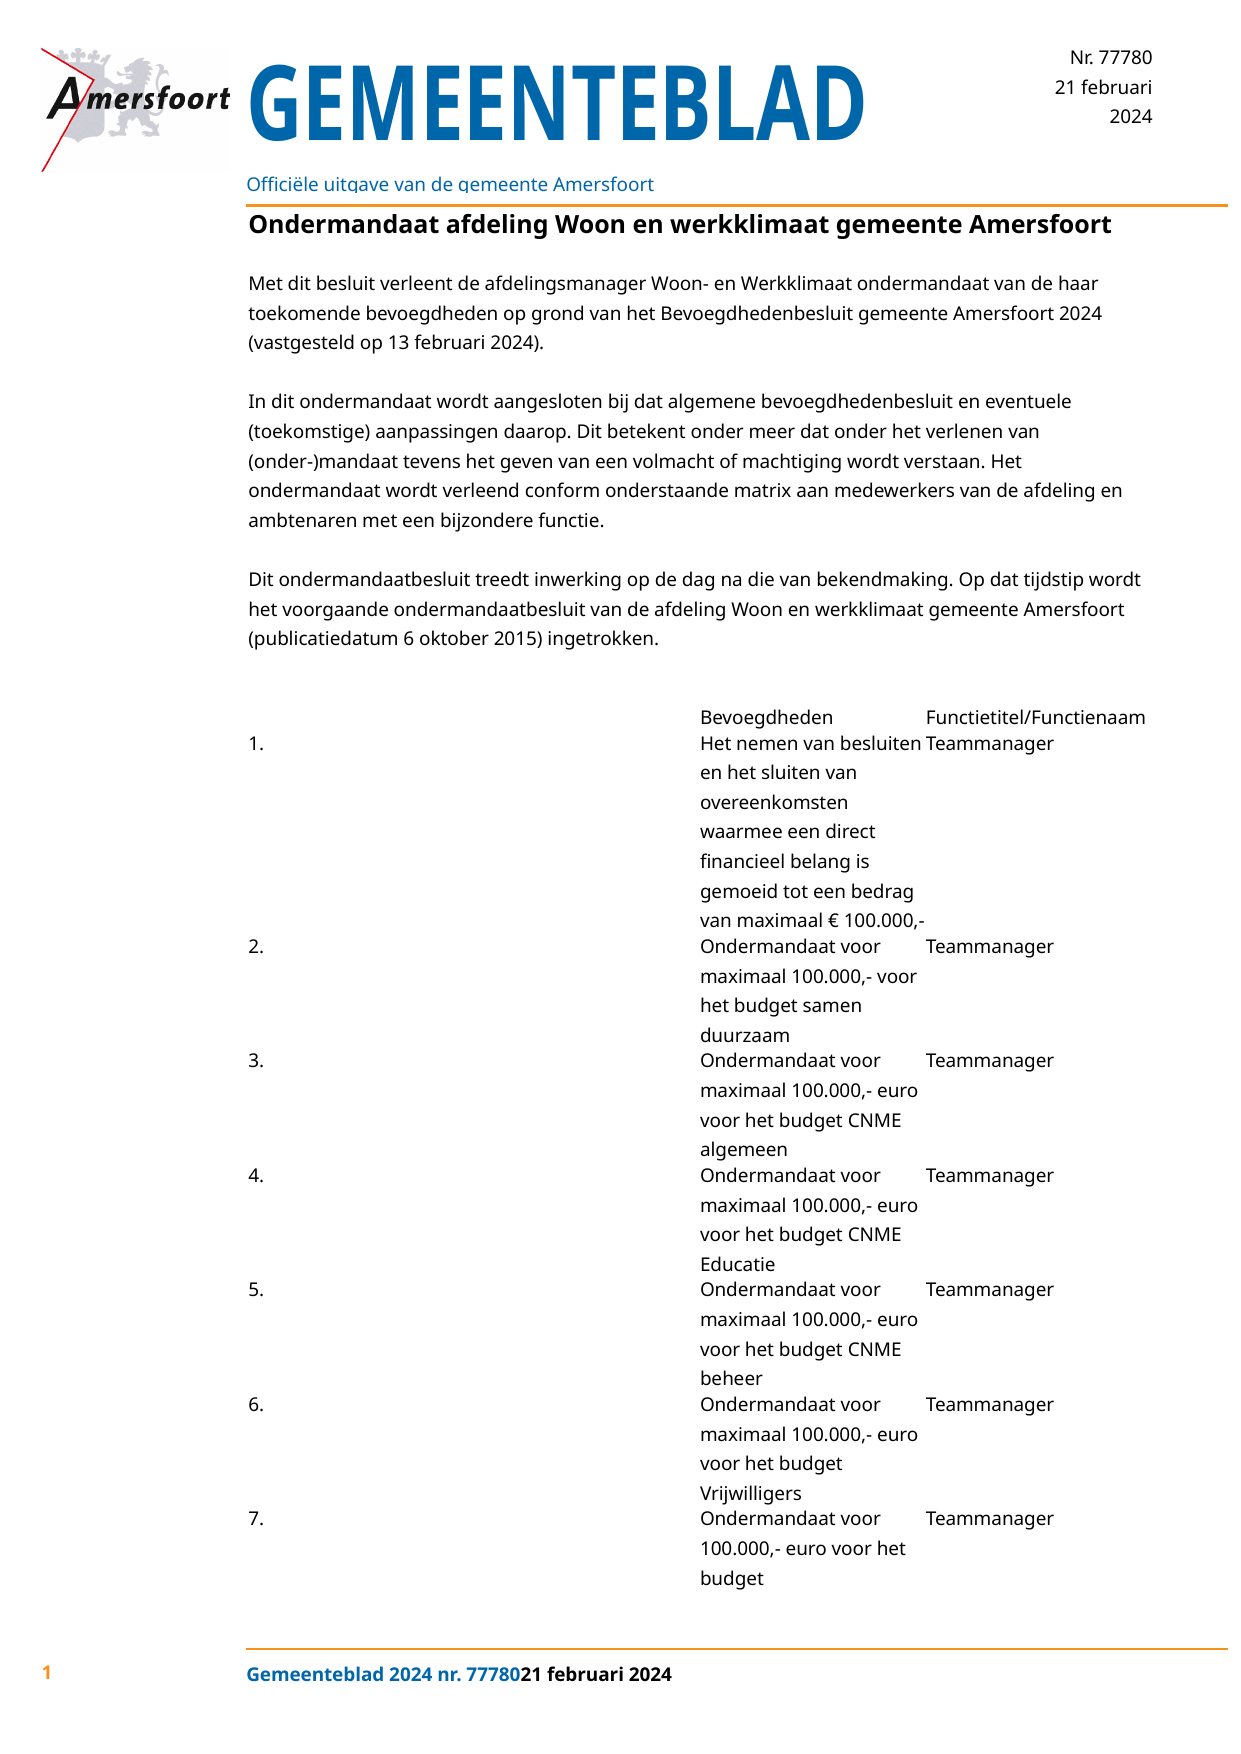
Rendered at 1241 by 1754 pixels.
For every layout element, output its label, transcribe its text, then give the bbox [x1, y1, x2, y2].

text Dit ondermandaatbesluit treedt inwerking op de dag na die van bekendmaking. Op dat tijdstip wordt [248, 566, 1152, 592]
table_header Bevoegdheden [700, 704, 926, 730]
table_cell [474, 1048, 700, 1162]
text Met dit besluit verleent de afdelingsmanager Woon- en Werkklimaat ondermandaat van de haar toekomende bevoegdheden op grond van het Bevoegdhedenbesluit gemeente Amersfoort 2024 (vastgesteld op 13 februari 2024). [248, 270, 1152, 355]
table_cell [474, 730, 700, 933]
table_cell Ondermandaat voor maximaal 100.000,- voor het budget samen duurzaam [700, 933, 926, 1048]
table_cell [248, 1048, 474, 1162]
picture [41, 47, 231, 172]
table_cell [474, 1506, 700, 1591]
table_cell Het nemen van besluiten en het sluiten van overeenkomsten waarmee een direct financieel belang is gemoeid tot een bedrag van maximaal € 100.000,- [700, 730, 926, 933]
table_cell Ondermandaat voor maximaal 100.000,- euro voor het budget CNME Educatie [700, 1162, 926, 1277]
table_cell [248, 730, 474, 933]
table_cell Ondermandaat voor maximaal 100.000,- euro voor het budget Vrijwilligers [700, 1391, 926, 1506]
text In dit ondermandaat wordt aangesloten bij dat algemene bevoegdhedenbesluit en eventuele (toekomstige) aanpassingen daarop. Dit betekent onder meer dat onder het verlenen van (onder-)mandaat tevens het geven van een volmacht of machtiging wordt verstaan. Het ondermandaat wordt verleend conform onderstaande matrix aan medewerkers van de afdeling en ambtenaren met een bijzondere functie. [248, 389, 1152, 533]
table_cell Ondermandaat voor maximaal 100.000,- euro voor het budget CNME beheer [700, 1277, 926, 1391]
table_cell [248, 1506, 474, 1591]
text Ondermandaat afdeling Woon en werkklimaat gemeente Amersfoort [248, 207, 1152, 241]
table_cell Teammanager [926, 1048, 1152, 1162]
table_header Functietitel/Functienaam [926, 704, 1152, 730]
table_cell [248, 1277, 474, 1391]
table_cell Teammanager [926, 1506, 1152, 1591]
table_cell [474, 1277, 700, 1391]
table_cell [248, 1391, 474, 1506]
table_cell [248, 933, 474, 1048]
table_cell Teammanager [926, 1162, 1152, 1277]
table_cell [474, 933, 700, 1048]
table_cell Teammanager [926, 1391, 1152, 1506]
table_cell Ondermandaat voor maximaal 100.000,- euro voor het budget CNME algemeen [700, 1048, 926, 1162]
text het voorgaande ondermandaatbesluit van de afdeling Woon en werkklimaat gemeente Amersfoort (publicatiedatum 6 oktober 2015) ingetrokken. [248, 596, 1152, 651]
table_cell Teammanager [926, 730, 1152, 933]
table_cell [248, 1162, 474, 1277]
table_cell Teammanager [926, 1277, 1152, 1391]
table_cell [474, 1162, 700, 1277]
table_header [474, 704, 700, 730]
table_cell Teammanager [926, 933, 1152, 1048]
table_cell Ondermandaat voor 100.000,- euro voor het budget [700, 1506, 926, 1591]
table_header [248, 704, 474, 730]
table_cell [474, 1391, 700, 1506]
